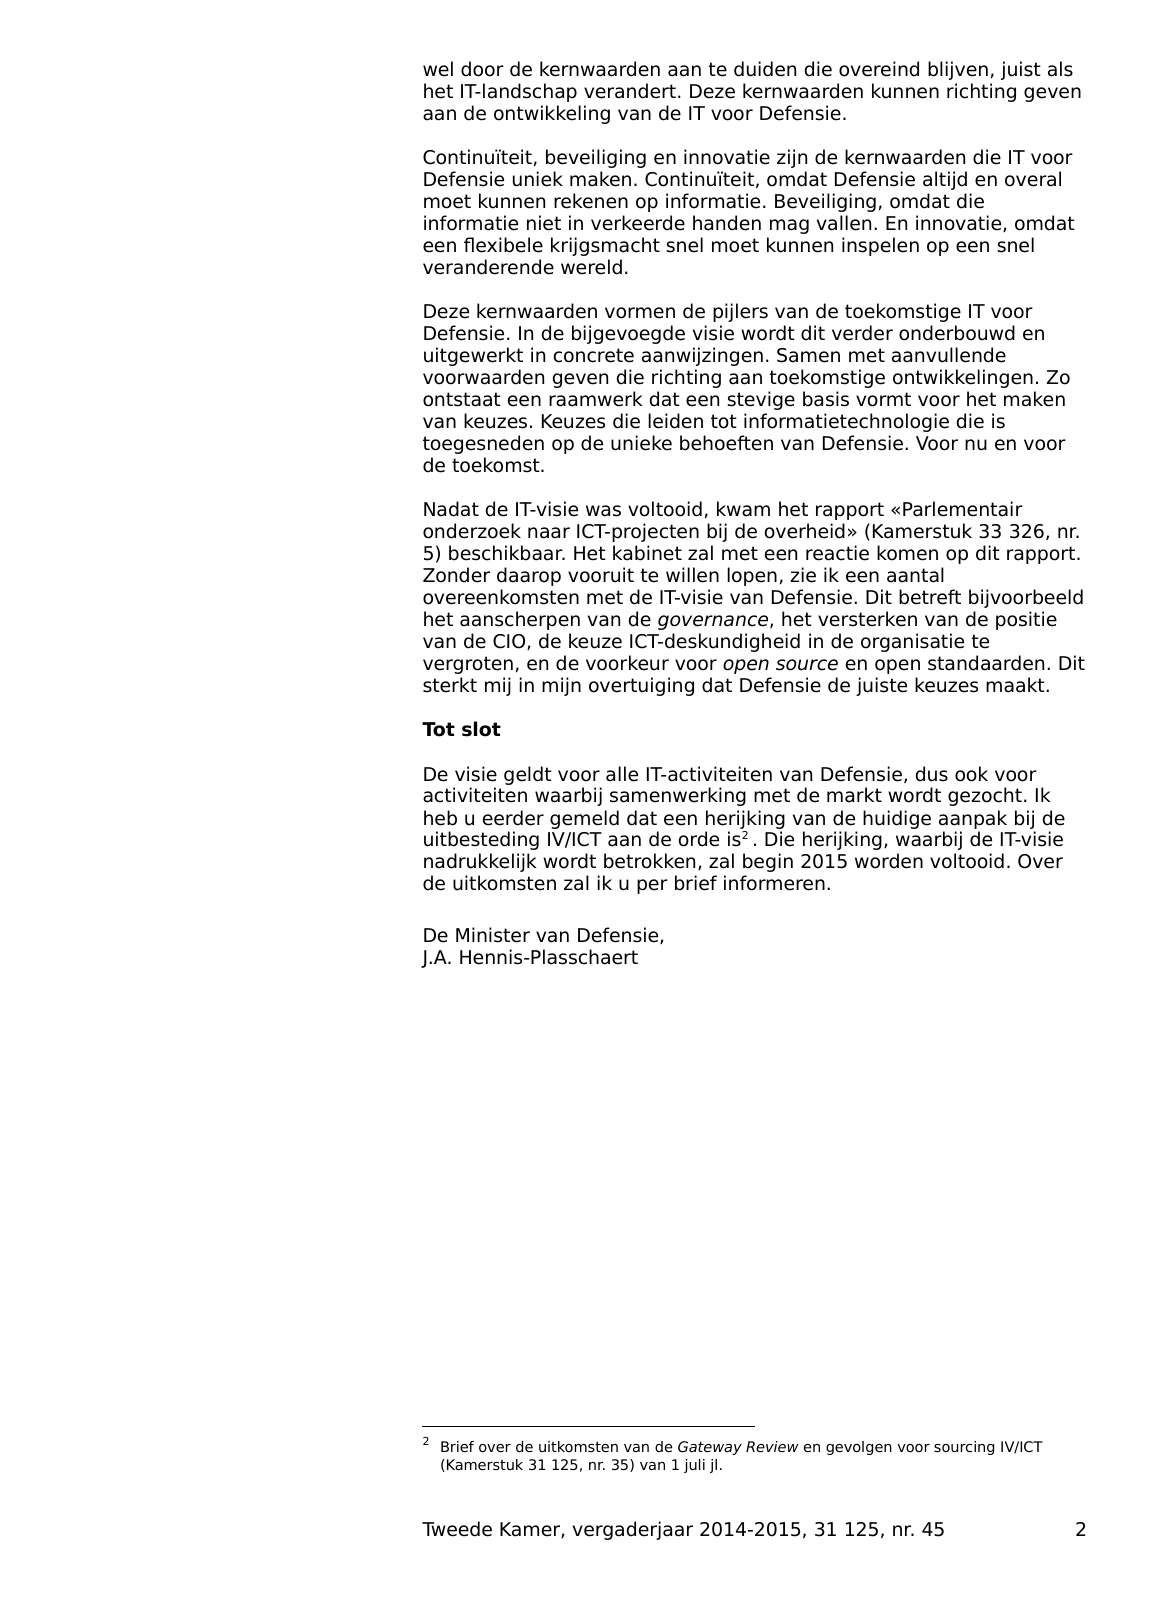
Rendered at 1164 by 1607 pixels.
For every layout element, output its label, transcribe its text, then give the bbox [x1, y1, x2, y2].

text De visie geldt voor alle IT-activiteiten van Defensie, dus ook voor activiteiten waarbij samenwerking met de markt wordt gezocht. Ik heb u eerder gemeld dat een herijking van de huidige aanpak bij de uitbesteding IV/ICT aan de orde is. Die herijking, waarbij de IT-visie nadrukkelijk wordt betrokken, zal begin 2015 worden voltooid. Over de uitkomsten zal ik u per brief informeren. [422, 763, 1087, 895]
subtitle Tot slot [422, 719, 1087, 741]
text wel door de kernwaarden aan te duiden die overeind blijven, juist als het IT-landschap verandert. Deze kernwaarden kunnen richting geven aan de ontwikkeling van de IT voor Defensie. [422, 59, 1087, 125]
text De Minister van Defensie, J.A. Hennis-Plasschaert [422, 925, 1087, 969]
text Continuïteit, beveiliging en innovatie zijn de kernwaarden die IT voor Defensie uniek maken. Continuïteit, omdat Defensie altijd en overal moet kunnen rekenen op informatie. Beveiliging, omdat die informatie niet in verkeerde handen mag vallen. En innovatie, omdat een flexibele krijgsmacht snel moet kunnen inspelen op een snel veranderende wereld. [422, 147, 1087, 279]
text Nadat de IT-visie was voltooid, kwam het rapport «Parlementair onderzoek naar ICT-projecten bij de overheid» (Kamerstuk 33 326, nr. 5) beschikbaar. Het kabinet zal met een reactie komen op dit rapport. Zonder daarop vooruit te willen lopen, zie ik een aantal overeenkomsten met de IT-visie van Defensie. Dit betreft bijvoorbeeld het aanscherpen van de governance, het versterken van de positie van de CIO, de keuze ICT-deskundigheid in de organisatie te vergroten, en de voorkeur voor open source en open standaarden. Dit sterkt mij in mijn overtuiging dat Defensie de juiste keuzes maakt. [422, 499, 1087, 697]
text Brief over de uitkomsten van de Gateway Review en gevolgen voor sourcing IV/ICT (Kamerstuk 31 125, nr. 35) van 1 juli jl. [422, 1435, 1087, 1474]
text Deze kernwaarden vormen de pijlers van de toekomstige IT voor Defensie. In de bijgevoegde visie wordt dit verder onderbouwd en uitgewerkt in concrete aanwijzingen. Samen met aanvullende voorwaarden geven die richting aan toekomstige ontwikkelingen. Zo ontstaat een raamwerk dat een stevige basis vormt voor het maken van keuzes. Keuzes die leiden tot informatietechnologie die is toegesneden op de unieke behoeften van Defensie. Voor nu en voor de toekomst. [422, 301, 1087, 477]
